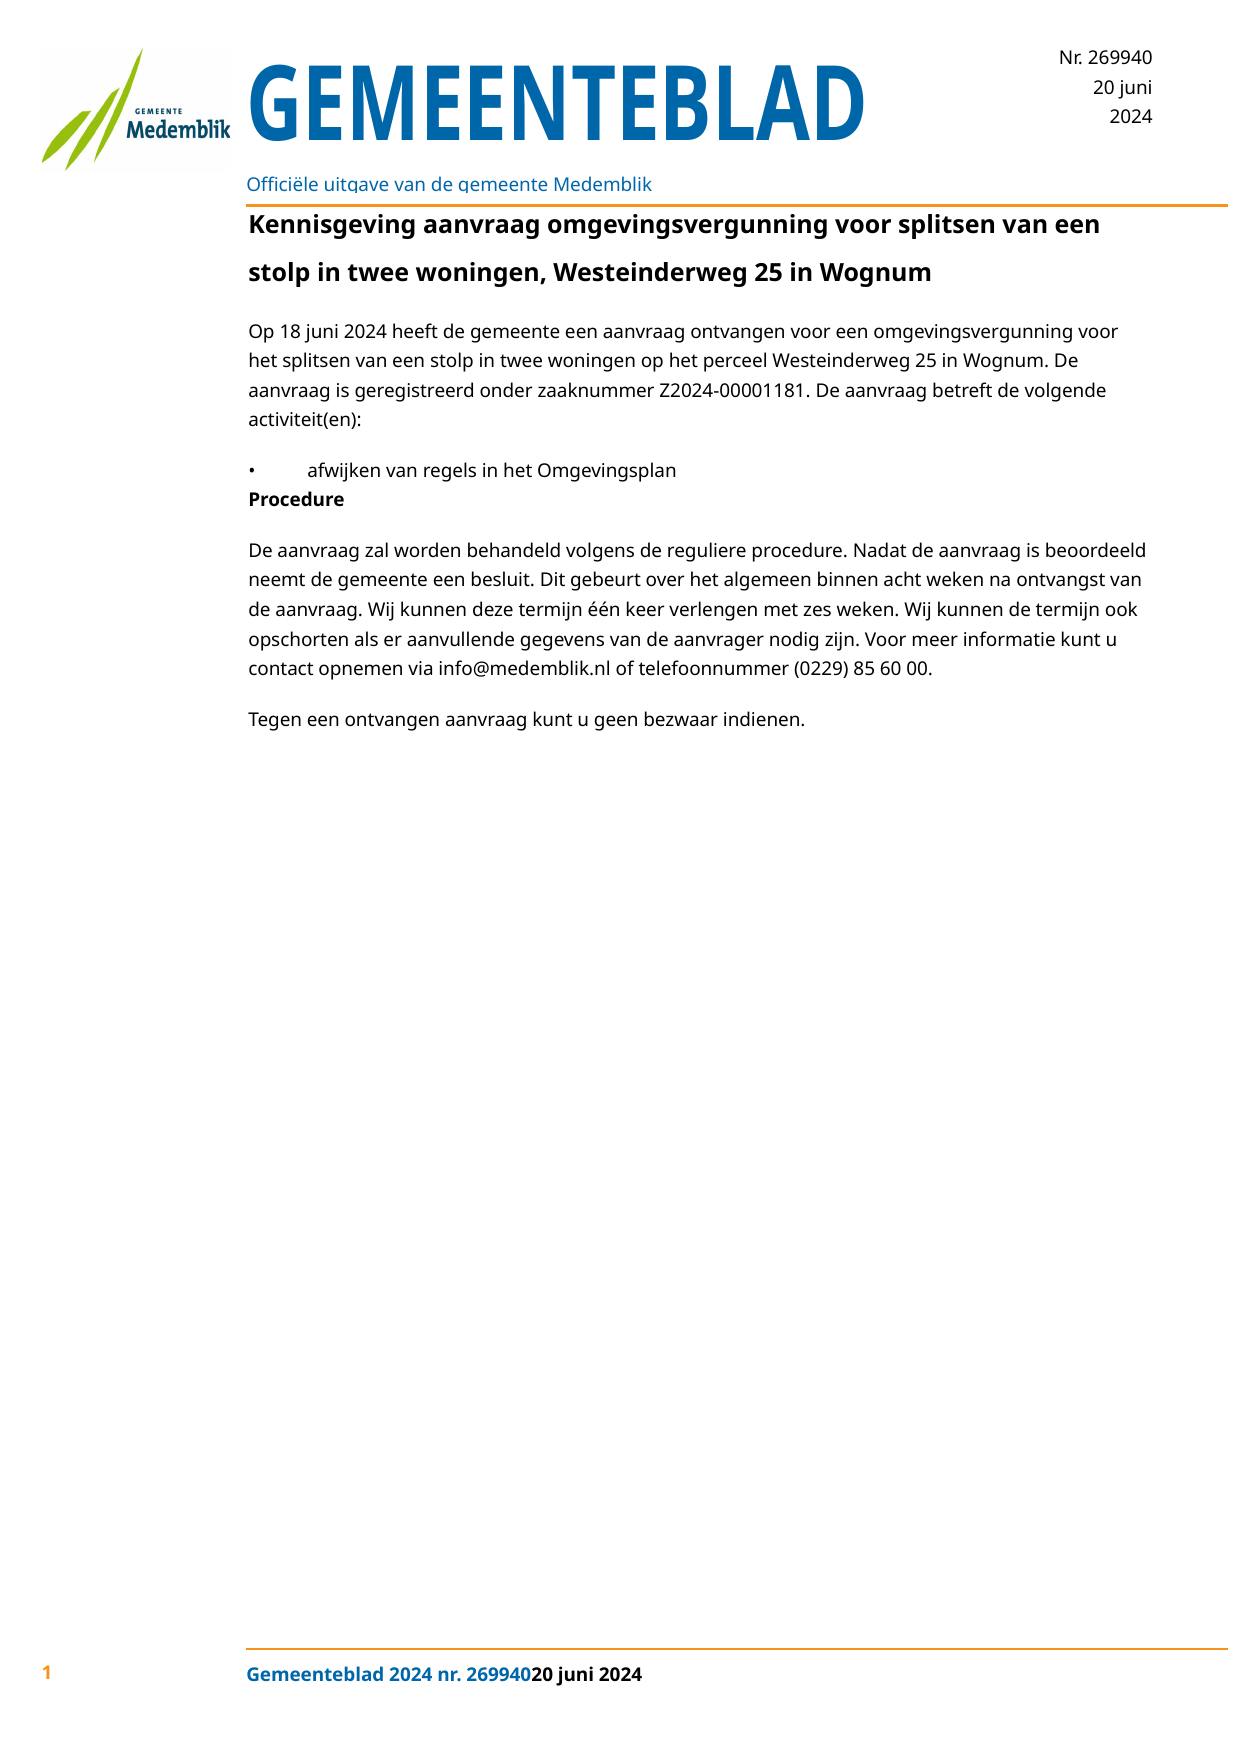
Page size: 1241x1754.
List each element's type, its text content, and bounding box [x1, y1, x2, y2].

text Tegen een ontvangen aanvraag kunt u geen bezwaar indienen. [248, 706, 1152, 732]
picture [41, 47, 231, 172]
text Procedure [248, 487, 1152, 512]
text De aanvraag zal worden behandeld volgens de reguliere procedure. Nadat de aanvraag is beoordeeld neemt de gemeente een besluit. Dit gebeurt over het algemeen binnen acht weken na ontvangst van de aanvraag. Wij kunnen deze termijn één keer verlengen met zes weken. Wij kunnen de termijn ook opschorten als er aanvullende gegevens van de aanvrager nodig zijn. Voor meer informatie kunt u contact opnemen via info@medemblik.nl of telefoonnummer (0229) 85 60 00. [248, 537, 1152, 681]
text Kennisgeving aanvraag omgevingsvergunning voor splitsen van een stolp in twee woningen, Westeinderweg 25 in Wognum [248, 207, 1152, 288]
text Op 18 juni 2024 heeft de gemeente een aanvraag ontvangen voor een omgevingsvergunning voor het splitsen van een stolp in twee woningen op het perceel Westeinderweg 25 in Wognum. De aanvraag is geregistreerd onder zaaknummer Z2024-00001181. De aanvraag betreft de volgende activiteit(en): [248, 318, 1152, 432]
list afwijken van regels in het Omgevingsplan [248, 457, 1152, 483]
